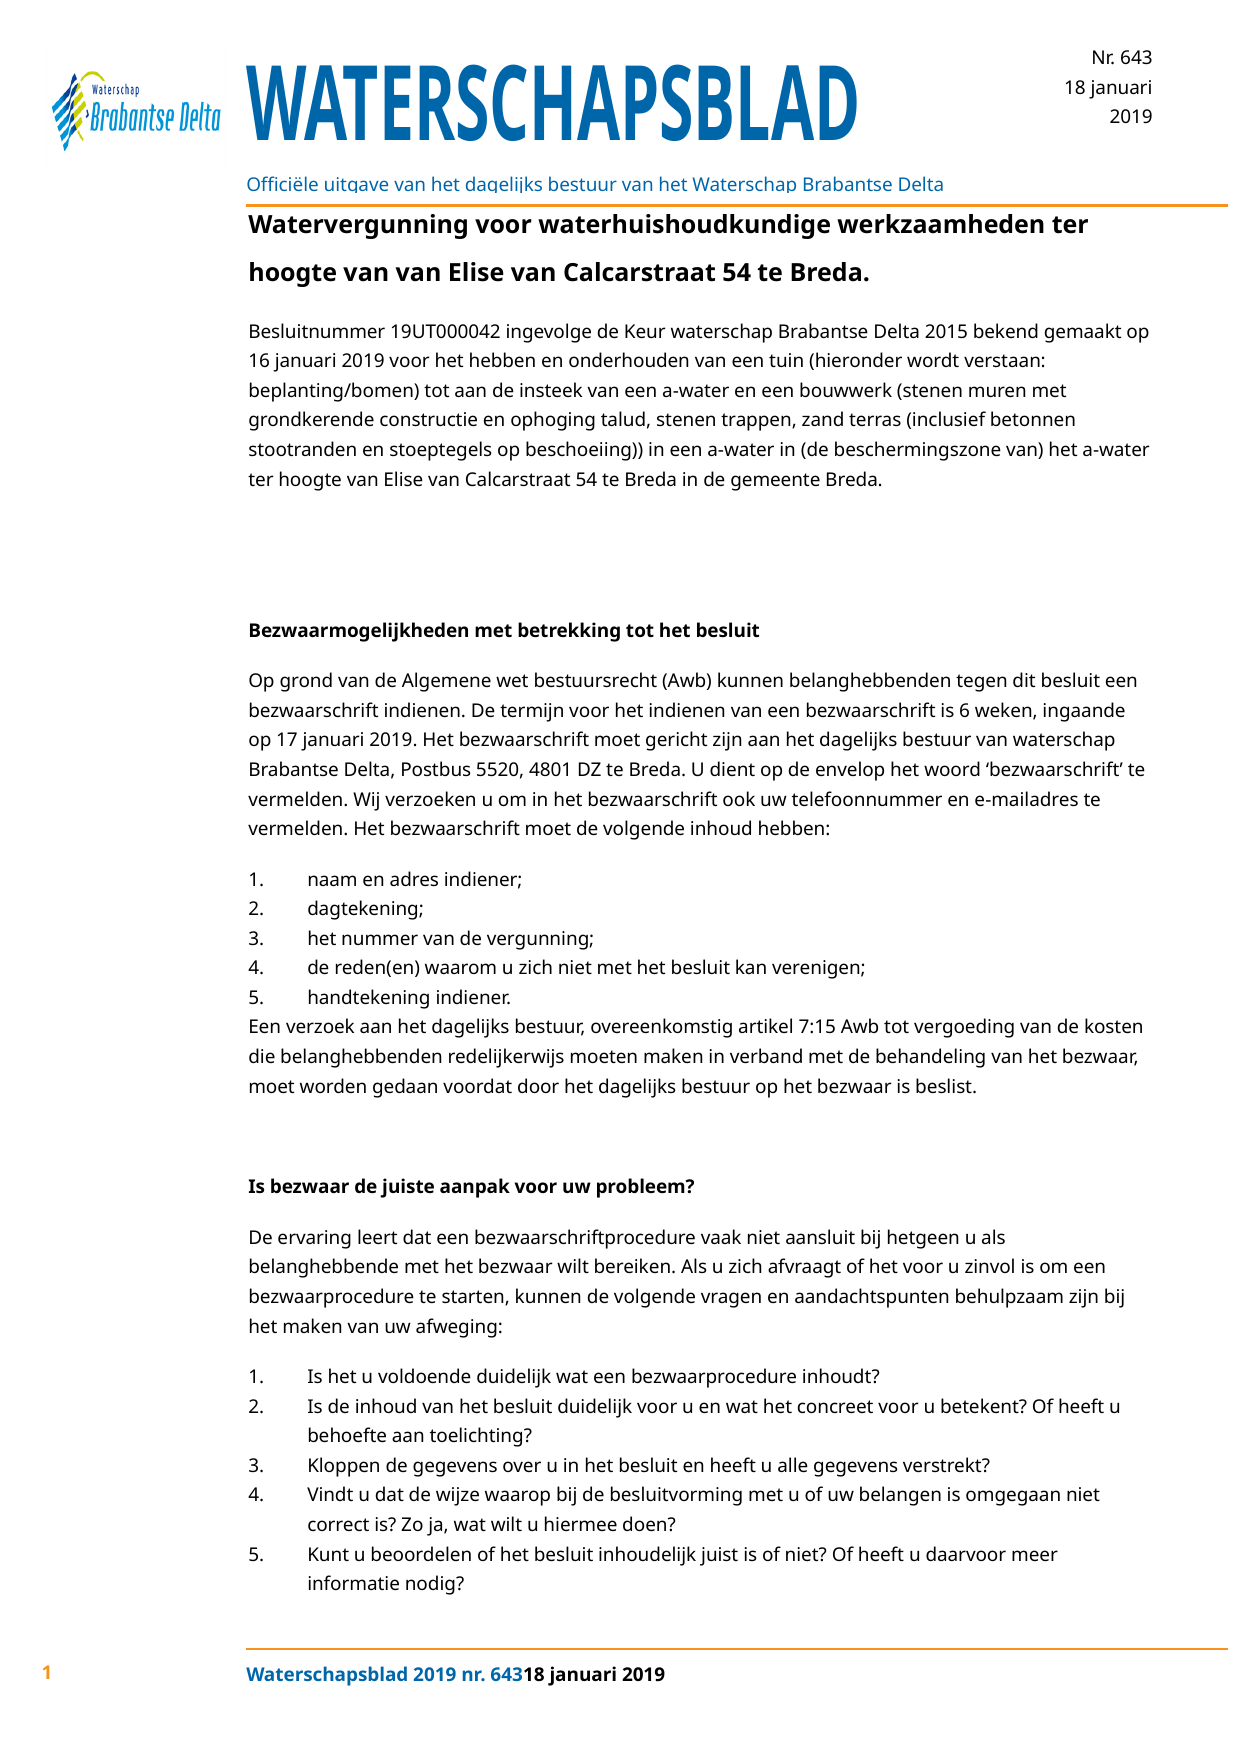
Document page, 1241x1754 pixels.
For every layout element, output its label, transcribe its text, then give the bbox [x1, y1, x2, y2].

text Besluitnummer 19UT000042 ingevolge de Keur waterschap Brabantse Delta 2015 bekend gemaakt op 16 januari 2019 voor het hebben en onderhouden van een tuin (hieronder wordt verstaan: beplanting/bomen) tot aan de insteek van een a-water en een bouwwerk (stenen muren met grondkerende constructie en ophoging talud, stenen trappen, zand terras (inclusief betonnen stootranden en stoeptegels op beschoeiing)) in een a-water in (de beschermingszone van) het a-water ter hoogte van Elise van Calcarstraat 54 te Breda in de gemeente Breda. [248, 318, 1152, 492]
list Vindt u dat de wijze waarop bij de besluitvorming met u of uw belangen is omgegaan niet correct is? Zo ja, wat wilt u hiermee doen? [248, 1482, 1152, 1537]
list de reden(en) waarom u zich niet met het besluit kan verenigen; [248, 954, 1152, 980]
text Bezwaarmogelijkheden met betrekking tot het besluit [248, 617, 1152, 643]
list het nummer van de vergunning; [248, 925, 1152, 951]
list Is het u voldoende duidelijk wat een bezwaarprocedure inhoudt? [248, 1363, 1152, 1389]
text De ervaring leert dat een bezwaarschriftprocedure vaak niet aansluit bij hetgeen u als belanghebbende met het bezwaar wilt bereiken. Als u zich afvraagt of het voor u zinvol is om een bezwaarprocedure te starten, kunnen de volgende vragen en aandachtspunten behulpzaam zijn bij het maken van uw afweging: [248, 1224, 1152, 1339]
list naam en adres indiener; [248, 866, 1152, 892]
text Is bezwaar de juiste aanpak voor uw probleem? [248, 1174, 1152, 1199]
list handtekening indiener. [248, 984, 1152, 1010]
text Een verzoek aan het dagelijks bestuur, overeenkomstig artikel 7:15 Awb tot vergoeding van de kosten die belanghebbenden redelijkerwijs moeten maken in verband met de behandeling van het bezwaar, moet worden gedaan voordat door het dagelijks bestuur op het bezwaar is beslist. [248, 1014, 1152, 1099]
list Kloppen de gegevens over u in het besluit en heeft u alle gegevens verstrekt? [248, 1452, 1152, 1478]
list Is de inhoud van het besluit duidelijk voor u en wat het concreet voor u betekent? Of heeft u behoefte aan toelichting? [248, 1393, 1152, 1448]
text Watervergunning voor waterhuishoudkundige werkzaamheden ter hoogte van van Elise van Calcarstraat 54 te Breda. [248, 207, 1152, 288]
list dagtekening; [248, 895, 1152, 921]
list Kunt u beoordelen of het besluit inhoudelijk juist is of niet? Of heeft u daarvoor meer informatie nodig? [248, 1541, 1152, 1596]
picture [41, 47, 231, 172]
text Op grond van de Algemene wet bestuursrecht (Awb) kunnen belanghebbenden tegen dit besluit een bezwaarschrift indienen. De termijn voor het indienen van een bezwaarschrift is 6 weken, ingaande op 17 januari 2019. Het bezwaarschrift moet gericht zijn aan het dagelijks bestuur van waterschap Brabantse Delta, Postbus 5520, 4801 DZ te Breda. U dient op de envelop het woord ‘bezwaarschrift’ te vermelden. Wij verzoeken u om in het bezwaarschrift ook uw telefoonnummer en e‑mailadres te vermelden. Het bezwaarschrift moet de volgende inhoud hebben: [248, 667, 1152, 841]
